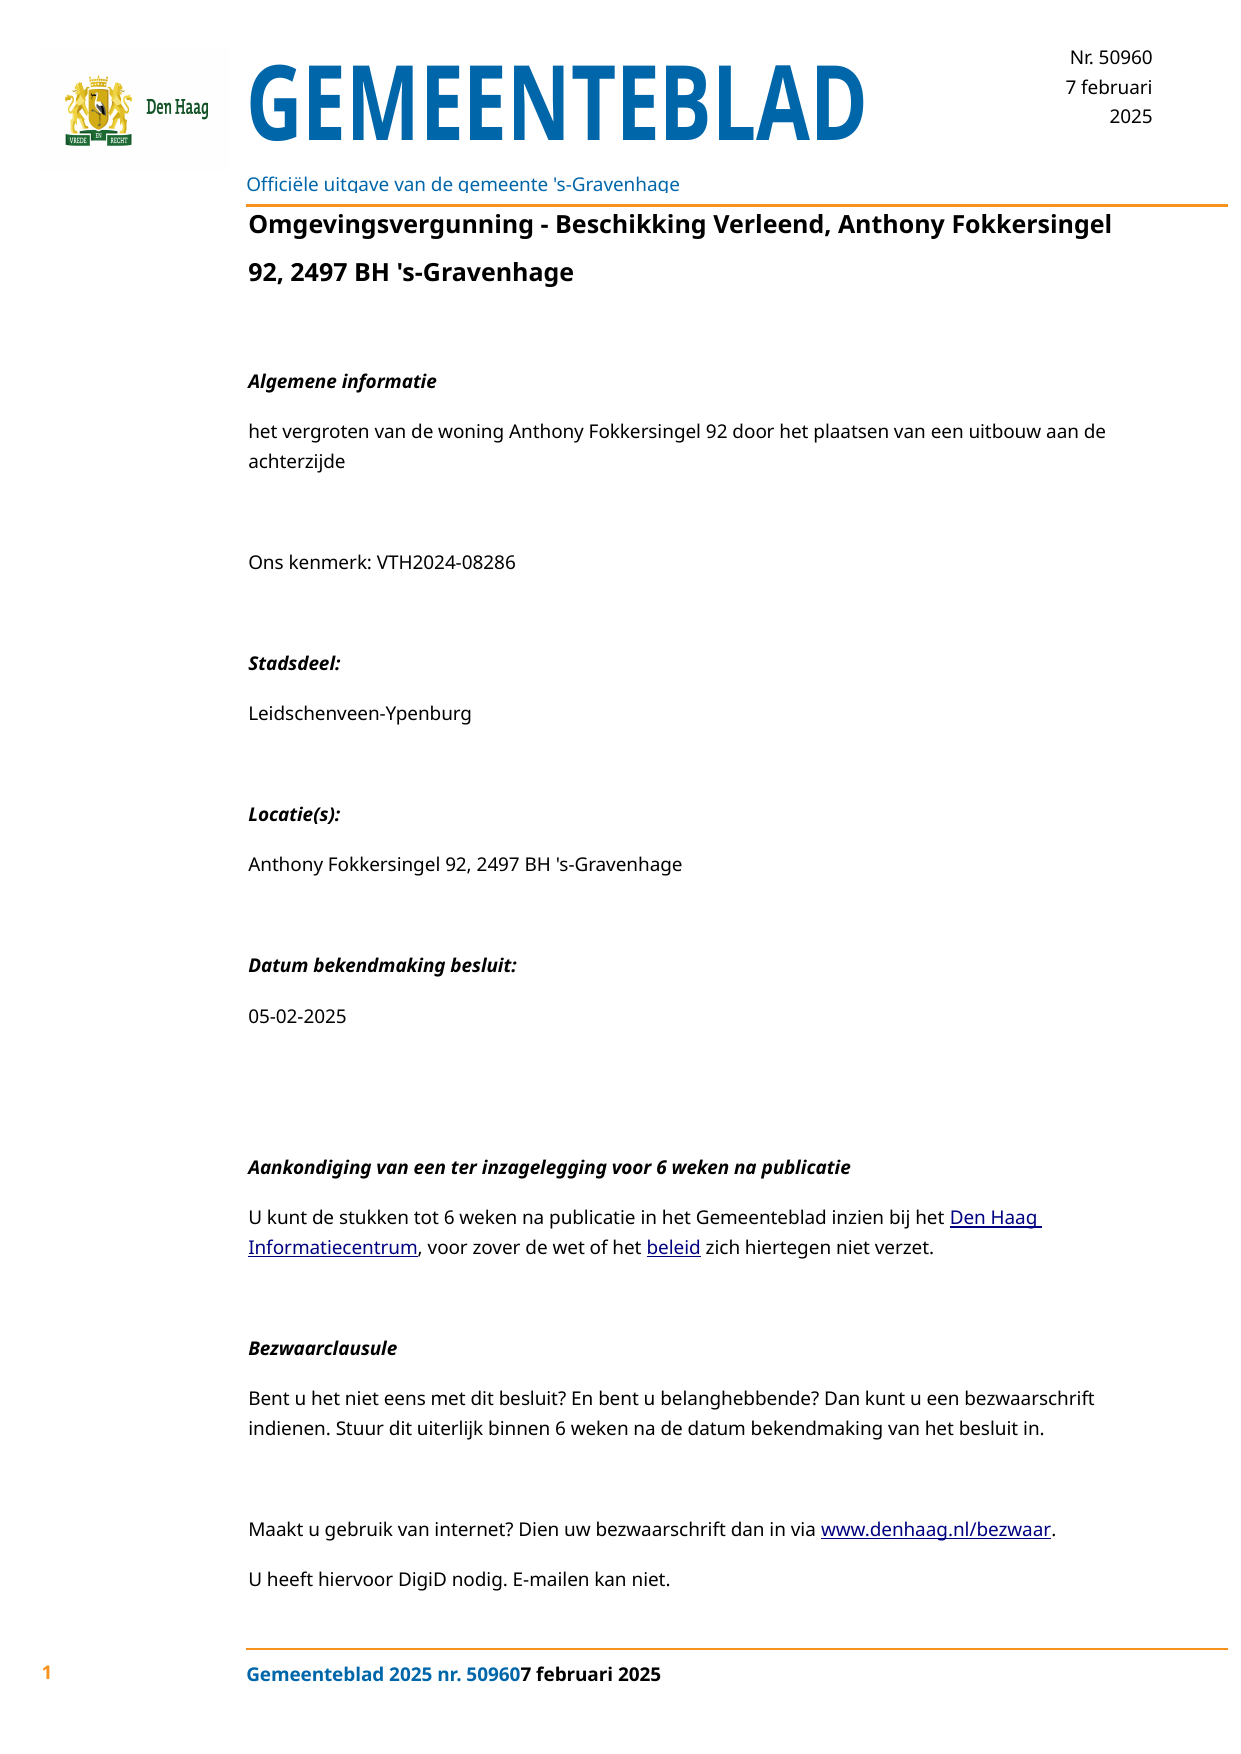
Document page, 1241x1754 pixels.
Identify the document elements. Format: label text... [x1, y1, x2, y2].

text Anthony Fokkersingel 92, 2497 BH 's-Gravenhage [248, 852, 1152, 877]
text U kunt de stukken tot 6 weken na publicatie in het Gemeenteblad inzien bij het Den Haag Informatiecentrum, voor zover de wet of het beleid zich hiertegen niet verzet. [248, 1204, 1152, 1260]
text Locatie(s): [248, 801, 1152, 827]
text Bent u het niet eens met dit besluit? En bent u belanghebbende? Dan kunt u een bezwaarschrift indienen. Stuur dit uiterlijk binnen 6 weken na de datum bekendmaking van het besluit in. [248, 1385, 1152, 1441]
text Ons kenmerk: VTH2024-08286 [248, 549, 1152, 575]
text Aankondiging van een ter inzagelegging voor 6 weken na publicatie [248, 1154, 1152, 1180]
text Algemene informatie [248, 368, 1152, 394]
text Omgevingsvergunning - Beschikking Verleend, Anthony Fokkersingel 92, 2497 BH 's-Gravenhage [248, 207, 1152, 288]
text Datum bekendmaking besluit: [248, 952, 1152, 978]
text U heeft hiervoor DigiD nodig. E-mailen kan niet. [248, 1566, 1152, 1592]
picture [41, 47, 231, 172]
text Stadsdeel: [248, 650, 1152, 676]
text Bezwaarclausule [248, 1335, 1152, 1361]
text Maakt u gebruik van internet? Dien uw bezwaarschrift dan in via www.denhaag.nl/bezwaar. [248, 1516, 1152, 1542]
text Leidschenveen-Ypenburg [248, 700, 1152, 726]
text het vergroten van de woning Anthony Fokkersingel 92 door het plaatsen van een uitbouw aan de achterzijde [248, 419, 1152, 474]
text 05-02-2025 [248, 1003, 1152, 1029]
